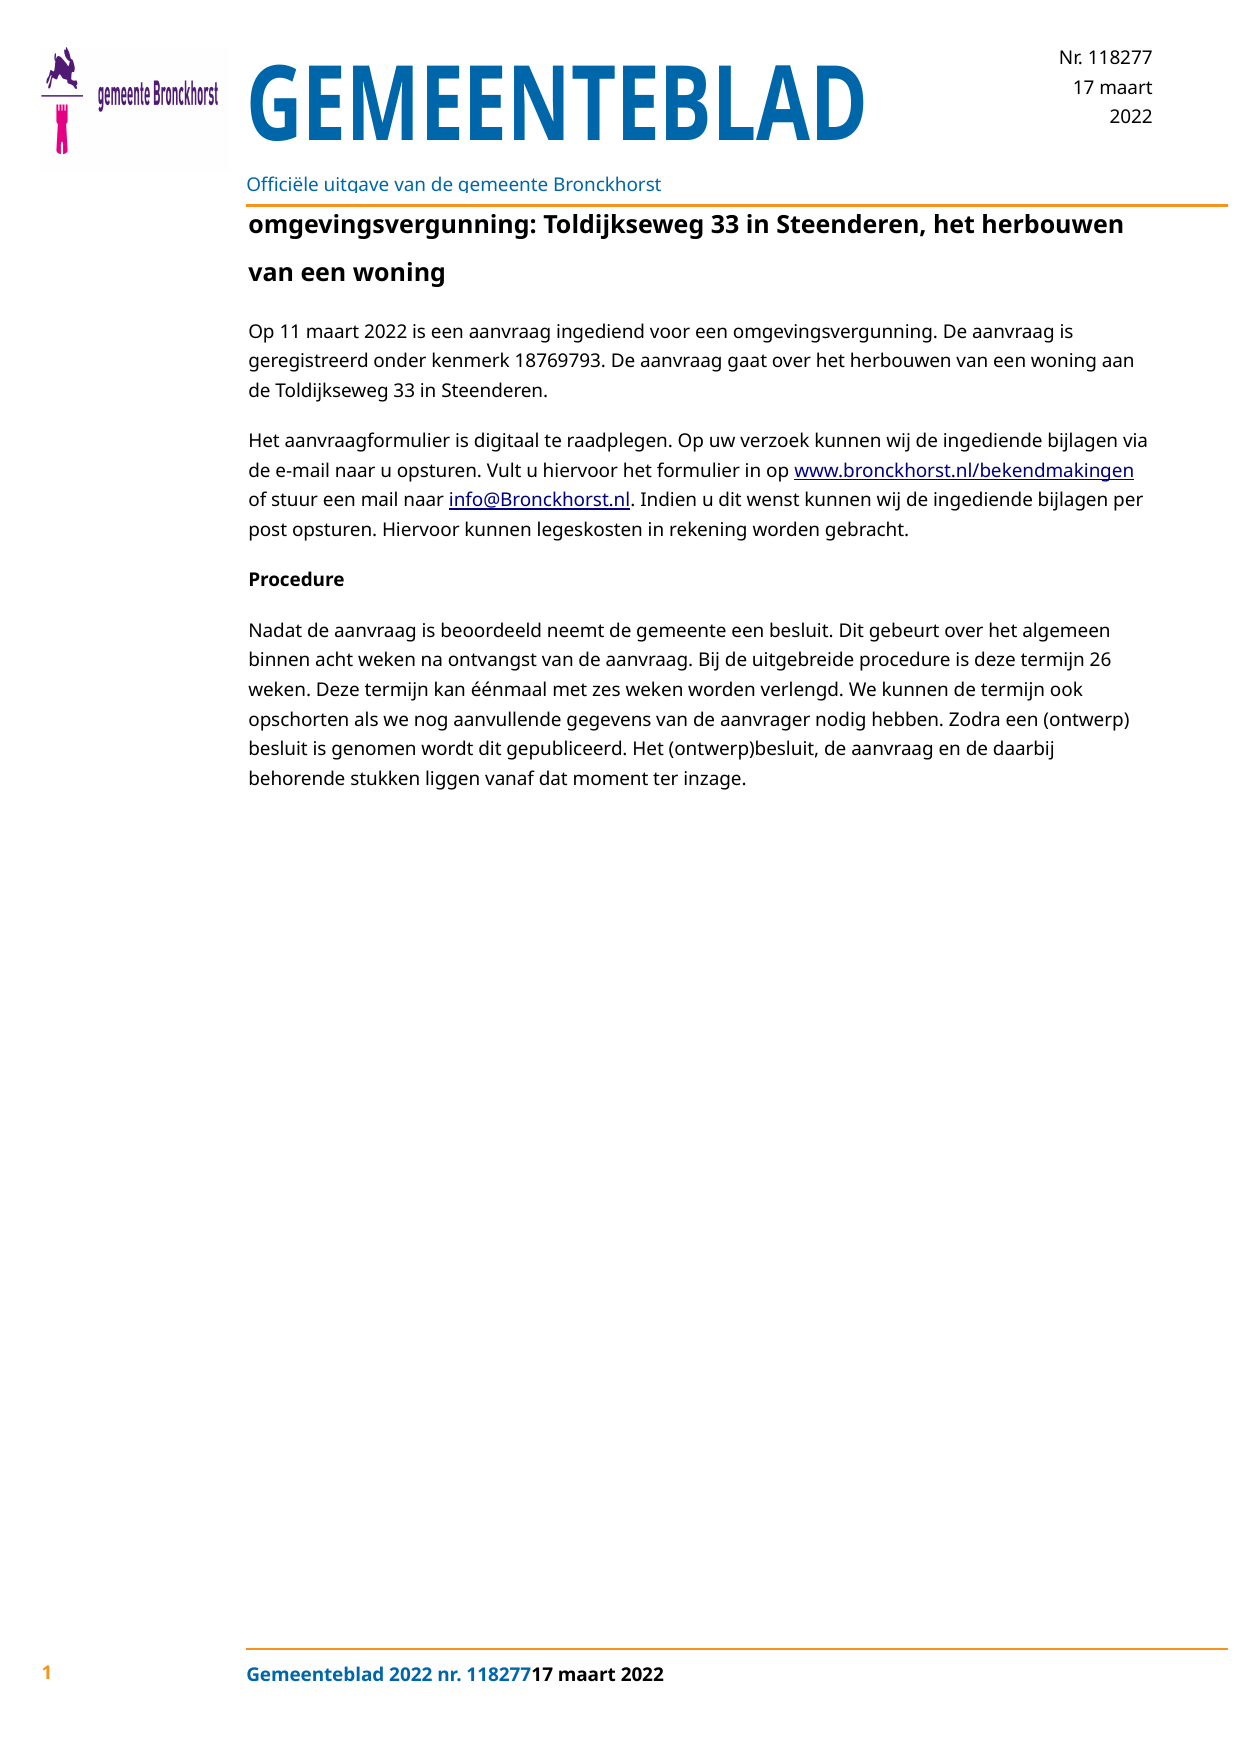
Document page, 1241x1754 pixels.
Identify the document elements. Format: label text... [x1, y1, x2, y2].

text Op 11 maart 2022 is een aanvraag ingediend voor een omgevingsvergunning. De aanvraag is geregistreerd onder kenmerk 18769793. De aanvraag gaat over het herbouwen van een woning aan de Toldijkseweg 33 in Steenderen. [248, 318, 1152, 403]
text omgevingsvergunning: Toldijkseweg 33 in Steenderen, het herbouwen van een woning [248, 207, 1152, 288]
text Het aanvraagformulier is digitaal te raadplegen. Op uw verzoek kunnen wij de ingediende bijlagen via de e-mail naar u opsturen. Vult u hiervoor het formulier in op www.bronckhorst.nl/bekendmakingen of stuur een mail naar info@Bronckhorst.nl. Indien u dit wenst kunnen wij de ingediende bijlagen per post opsturen. Hiervoor kunnen legeskosten in rekening worden gebracht. [248, 427, 1152, 542]
text Procedure [248, 567, 1152, 592]
picture [41, 47, 231, 172]
text Nadat de aanvraag is beoordeeld neemt de gemeente een besluit. Dit gebeurt over het algemeen binnen acht weken na ontvangst van de aanvraag. Bij de uitgebreide procedure is deze termijn 26 weken. Deze termijn kan éénmaal met zes weken worden verlengd. We kunnen de termijn ook opschorten als we nog aanvullende gegevens van de aanvrager nodig hebben. Zodra een (ontwerp) besluit is genomen wordt dit gepubliceerd. Het (ontwerp)besluit, de aanvraag en de daarbij behorende stukken liggen vanaf dat moment ter inzage. [248, 617, 1152, 791]
